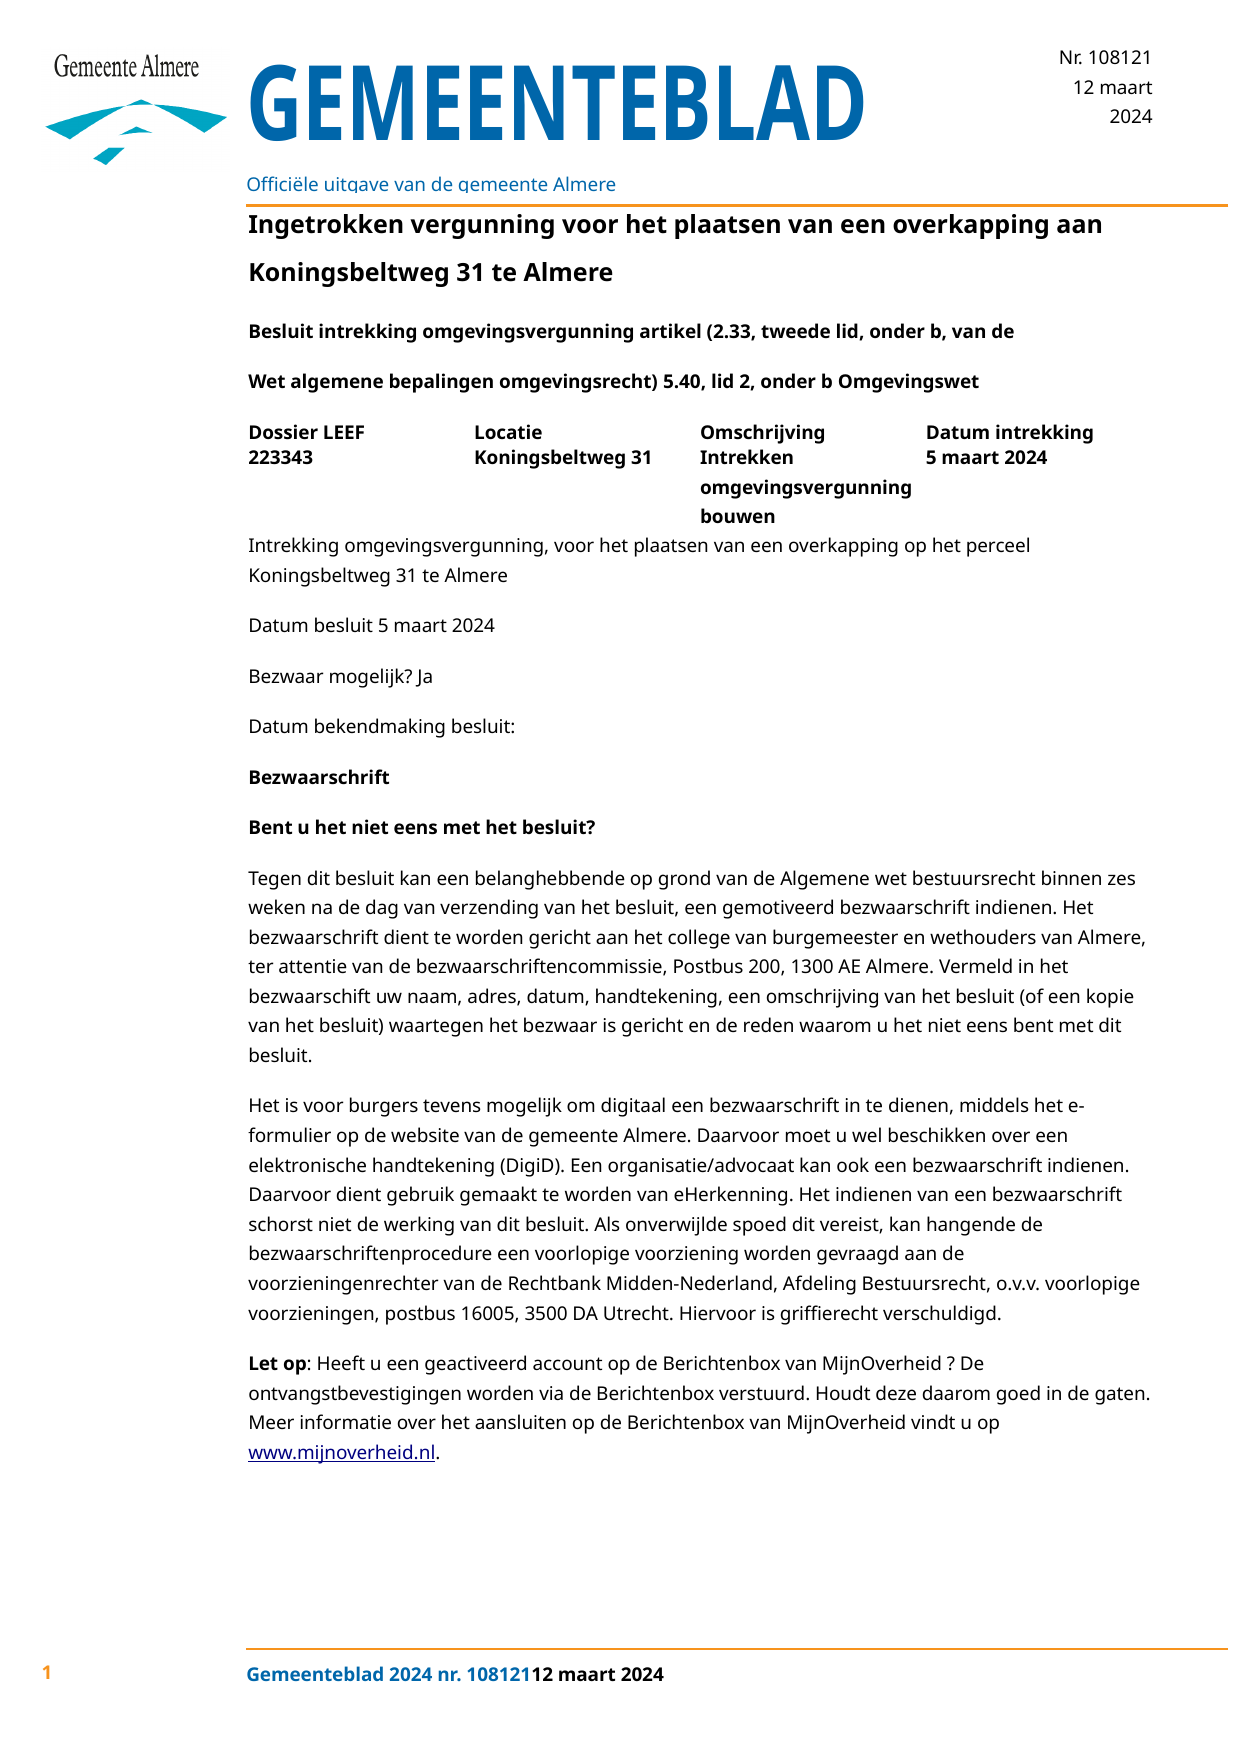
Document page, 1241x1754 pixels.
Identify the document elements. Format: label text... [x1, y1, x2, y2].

text Besluit intrekking omgevingsvergunning artikel (2.33, tweede lid, onder b, van de [248, 318, 1152, 344]
table_header Locatie [474, 419, 700, 444]
picture [41, 47, 231, 172]
table_header Datum intrekking [926, 419, 1152, 444]
table_header Omschrijving [700, 419, 926, 444]
text Tegen dit besluit kan een belanghebbende op grond van de Algemene wet bestuursrecht binnen zes weken na de dag van verzending van het besluit, een gemotiveerd bezwaarschrift indienen. Het bezwaarschrift dient te worden gericht aan het college van burgemeester en wethouders van Almere, ter attentie van de bezwaarschriftencommissie, Postbus 200, 1300 AE Almere. Vermeld in het bezwaarschift uw naam, adres, datum, handtekening, een omschrijving van het besluit (of een kopie van het besluit) waartegen het bezwaar is gericht en de reden waarom u het niet eens bent met dit besluit. [248, 865, 1152, 1068]
table_cell 5 maart 2024 [926, 445, 1152, 529]
table_header Dossier LEEF [248, 419, 474, 444]
text Bezwaar mogelijk? Ja [248, 663, 1152, 689]
text Ingetrokken vergunning voor het plaatsen van een overkapping aan Koningsbeltweg 31 te Almere [248, 207, 1152, 288]
text Datum besluit 5 maart 2024 [248, 613, 1152, 638]
text Datum bekendmaking besluit: [248, 713, 1152, 739]
text Wet algemene bepalingen omgevingsrecht) 5.40, lid 2, onder b Omgevingswet [248, 368, 1152, 394]
table_cell Intrekken omgevingsvergunning bouwen [700, 445, 926, 529]
text Intrekking omgevingsvergunning, voor het plaatsen van een overkapping op het perceel Koningsbeltweg 31 te Almere [248, 533, 1152, 588]
table_cell 223343 [248, 445, 474, 529]
table_cell Koningsbeltweg 31 [474, 445, 700, 529]
text Bent u het niet eens met het besluit? [248, 814, 1152, 840]
text Bezwaarschrift [248, 764, 1152, 790]
text Let op: Heeft u een geactiveerd account op de Berichtenbox van MijnOverheid ? De ontvangstbevestigingen worden via de Berichtenbox verstuurd. Houdt deze daarom goed in de gaten. Meer informatie over het aansluiten op de Berichtenbox van MijnOverheid vindt u op www.mijnoverheid.nl. [248, 1350, 1152, 1465]
text Het is voor burgers tevens mogelijk om digitaal een bezwaarschrift in te dienen, middels het e-formulier op de website van de gemeente Almere. Daarvoor moet u wel beschikken over een elektronische handtekening (DigiD). Een organisatie/advocaat kan ook een bezwaarschrift indienen. Daarvoor dient gebruik gemaakt te worden van eHerkenning. Het indienen van een bezwaarschrift schorst niet de werking van dit besluit. Als onverwijlde spoed dit vereist, kan hangende de bezwaarschriftenprocedure een voorlopige voorziening worden gevraagd aan de voorzieningenrechter van de Rechtbank Midden-Nederland, Afdeling Bestuursrecht, o.v.v. voorlopige voorzieningen, postbus 16005, 3500 DA Utrecht. Hiervoor is griffierecht verschuldigd. [248, 1093, 1152, 1326]
